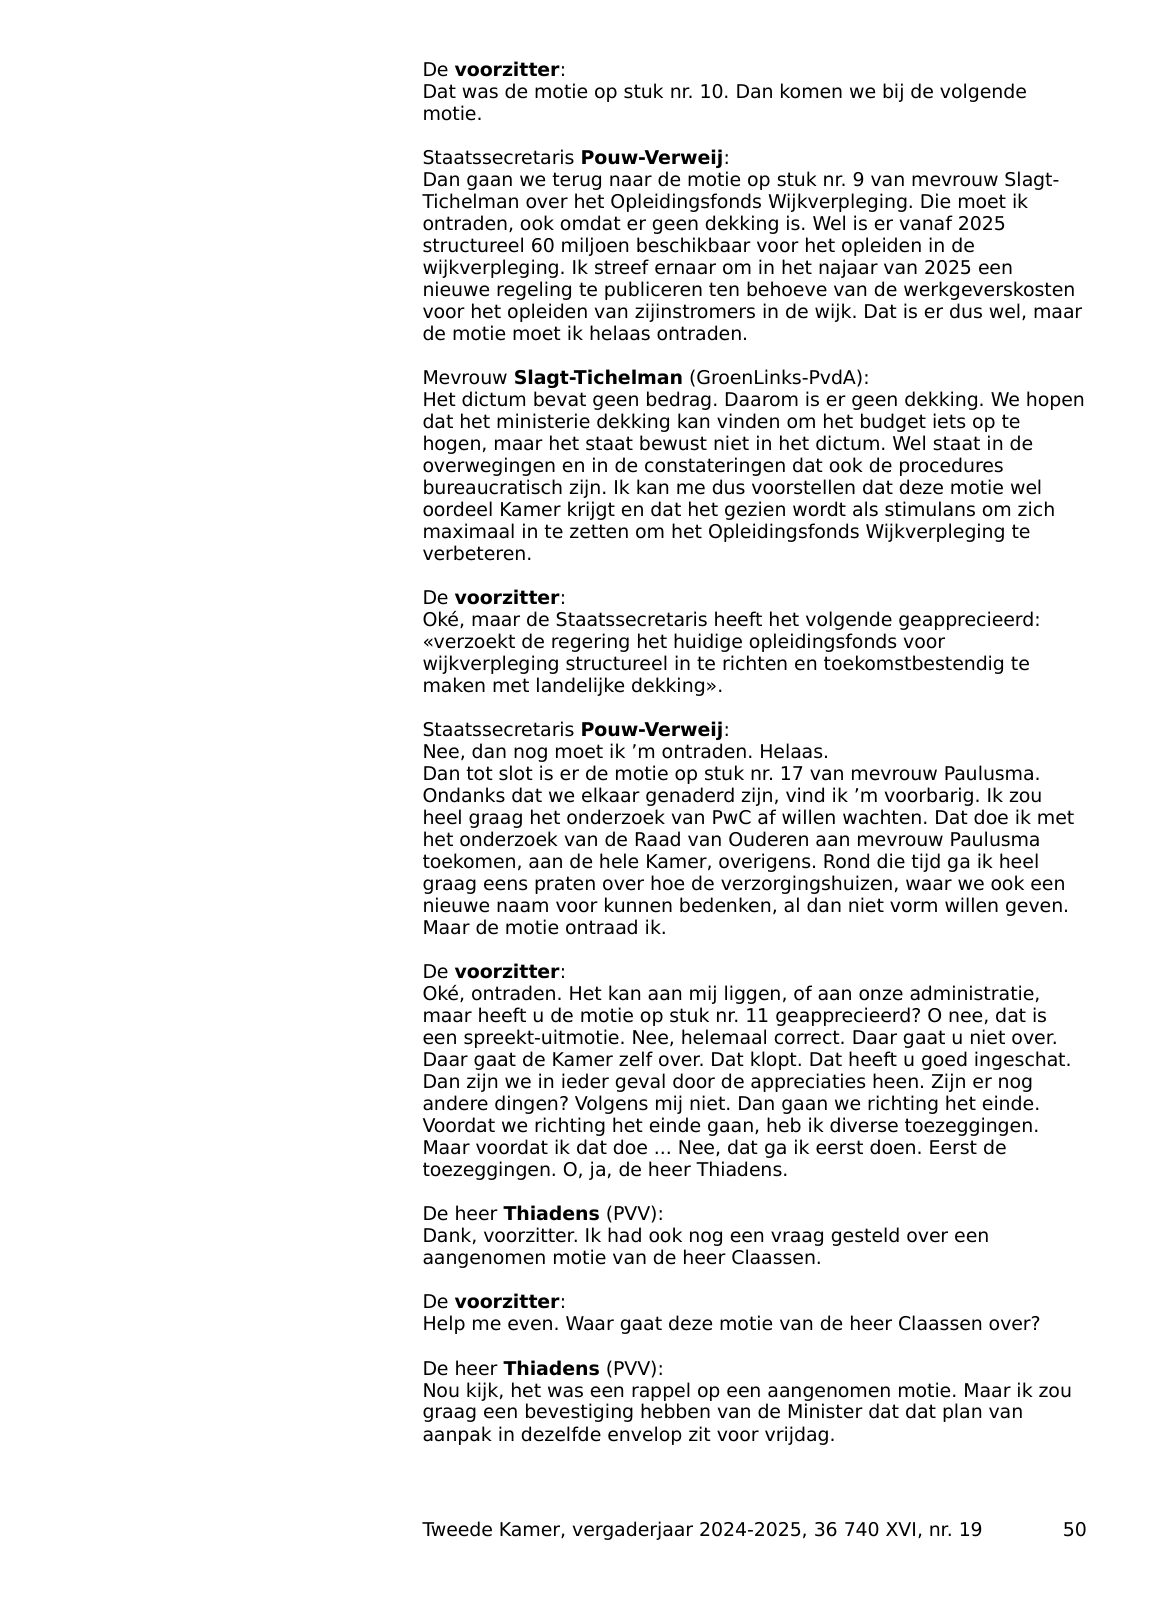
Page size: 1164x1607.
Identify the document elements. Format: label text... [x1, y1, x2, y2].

text Het dictum bevat geen bedrag. Daarom is er geen dekking. We hopen dat het ministerie dekking kan vinden om het budget iets op te hogen, maar het staat bewust niet in het dictum. Wel staat in de overwegingen en in de constateringen dat ook de procedures bureaucratisch zijn. Ik kan me dus voorstellen dat deze motie wel oordeel Kamer krijgt en dat het gezien wordt als stimulans om zich maximaal in te zetten om het Opleidingsfonds Wijkverpleging te verbeteren. [422, 389, 1087, 565]
text De voorzitter: [422, 59, 1087, 81]
text Mevrouw Slagt-Tichelman (GroenLinks-PvdA): [422, 367, 1087, 389]
text De voorzitter: [422, 1291, 1087, 1313]
text De voorzitter: [422, 961, 1087, 983]
text Staatssecretaris Pouw-Verweij: [422, 719, 1087, 741]
text Nou kijk, het was een rappel op een aangenomen motie. Maar ik zou graag een bevestiging hebben van de Minister dat dat plan van aanpak in dezelfde envelop zit voor vrijdag. [422, 1379, 1087, 1445]
text Staatssecretaris Pouw-Verweij: [422, 147, 1087, 169]
text Dan zijn we in ieder geval door de appreciaties heen. Zijn er nog andere dingen? Volgens mij niet. Dan gaan we richting het einde. Voordat we richting het einde gaan, heb ik diverse toezeggingen. Maar voordat ik dat doe ... Nee, dat ga ik eerst doen. Eerst de toezeggingen. O, ja, de heer Thiadens. [422, 1071, 1087, 1181]
text Dan tot slot is er de motie op stuk nr. 17 van mevrouw Paulusma. Ondanks dat we elkaar genaderd zijn, vind ik ’m voorbarig. Ik zou heel graag het onderzoek van PwC af willen wachten. Dat doe ik met het onderzoek van de Raad van Ouderen aan mevrouw Paulusma toekomen, aan de hele Kamer, overigens. Rond die tijd ga ik heel graag eens praten over hoe de verzorgingshuizen, waar we ook een nieuwe naam voor kunnen bedenken, al dan niet vorm willen geven. Maar de motie ontraad ik. [422, 763, 1087, 939]
text Oké, ontraden. Het kan aan mij liggen, of aan onze administratie, maar heeft u de motie op stuk nr. 11 geapprecieerd? O nee, dat is een spreekt-uitmotie. Nee, helemaal correct. Daar gaat u niet over. Daar gaat de Kamer zelf over. Dat klopt. Dat heeft u goed ingeschat. [422, 983, 1087, 1071]
text Dank, voorzitter. Ik had ook nog een vraag gesteld over een aangenomen motie van de heer Claassen. [422, 1225, 1087, 1269]
text Oké, maar de Staatssecretaris heeft het volgende geapprecieerd: «verzoekt de regering het huidige opleidingsfonds voor wijkverpleging structureel in te richten en toekomstbestendig te maken met landelijke dekking». [422, 609, 1087, 697]
text De voorzitter: [422, 587, 1087, 609]
text Nee, dan nog moet ik ’m ontraden. Helaas. [422, 741, 1087, 763]
text Help me even. Waar gaat deze motie van de heer Claassen over? [422, 1313, 1087, 1335]
text Dat was de motie op stuk nr. 10. Dan komen we bij de volgende motie. [422, 81, 1087, 125]
text Dan gaan we terug naar de motie op stuk nr. 9 van mevrouw Slagt-Tichelman over het Opleidingsfonds Wijkverpleging. Die moet ik ontraden, ook omdat er geen dekking is. Wel is er vanaf 2025 structureel 60 miljoen beschikbaar voor het opleiden in de wijkverpleging. Ik streef ernaar om in het najaar van 2025 een nieuwe regeling te publiceren ten behoeve van de werkgeverskosten voor het opleiden van zijinstromers in de wijk. Dat is er dus wel, maar de motie moet ik helaas ontraden. [422, 169, 1087, 345]
text De heer Thiadens (PVV): [422, 1357, 1087, 1379]
text De heer Thiadens (PVV): [422, 1203, 1087, 1225]
